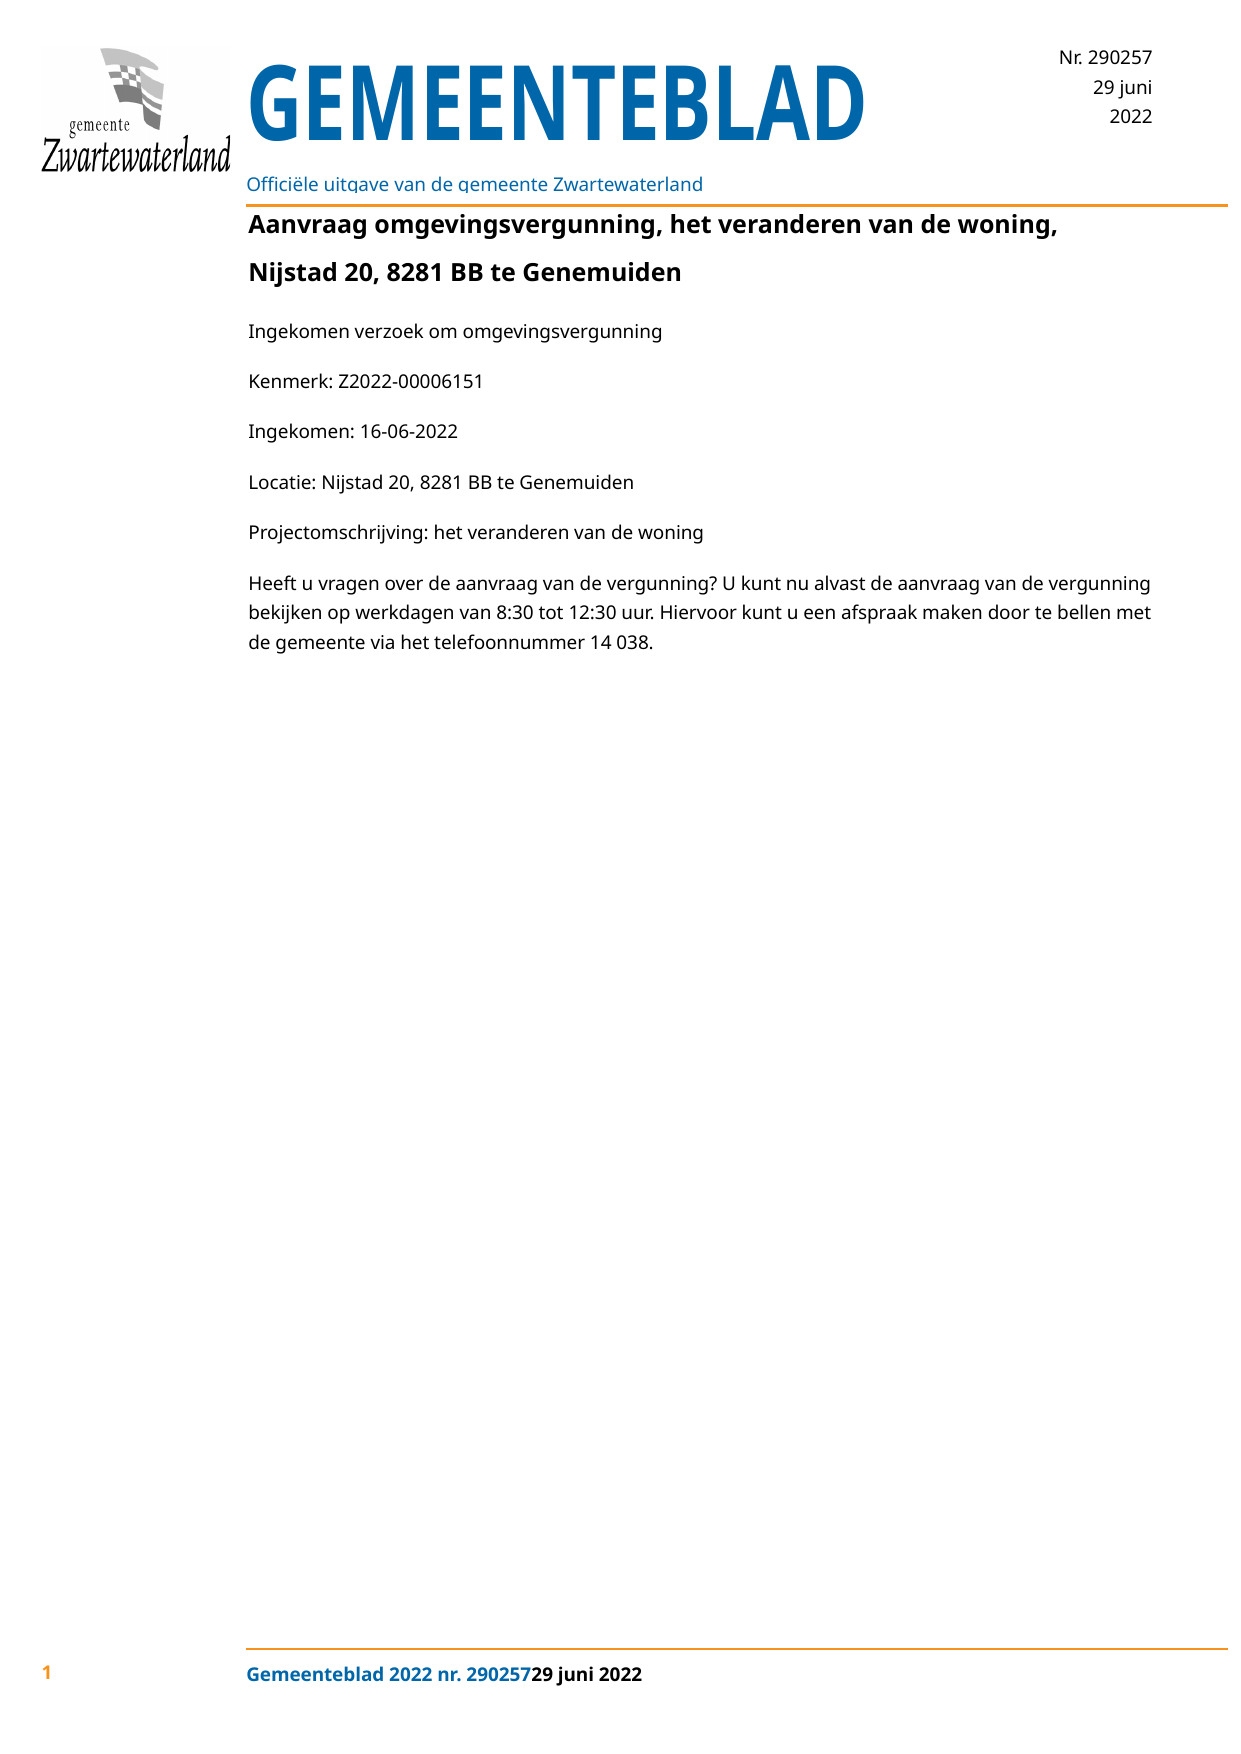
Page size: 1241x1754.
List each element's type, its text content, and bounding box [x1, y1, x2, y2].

text Ingekomen verzoek om omgevingsvergunning [248, 318, 1152, 344]
picture [41, 47, 231, 172]
text Heeft u vragen over de aanvraag van de vergunning? U kunt nu alvast de aanvraag van de vergunning bekijken op werkdagen van 8:30 tot 12:30 uur. Hiervoor kunt u een afspraak maken door te bellen met de gemeente via het telefoonnummer 14 038. [248, 570, 1152, 655]
text Kenmerk: Z2022-00006151 [248, 368, 1152, 394]
text Aanvraag omgevingsvergunning, het veranderen van de woning, Nijstad 20, 8281 BB te Genemuiden [248, 207, 1152, 288]
text Locatie: Nijstad 20, 8281 BB te Genemuiden [248, 469, 1152, 495]
text Projectomschrijving: het veranderen van de woning [248, 519, 1152, 545]
text Ingekomen: 16-06-2022 [248, 419, 1152, 444]
